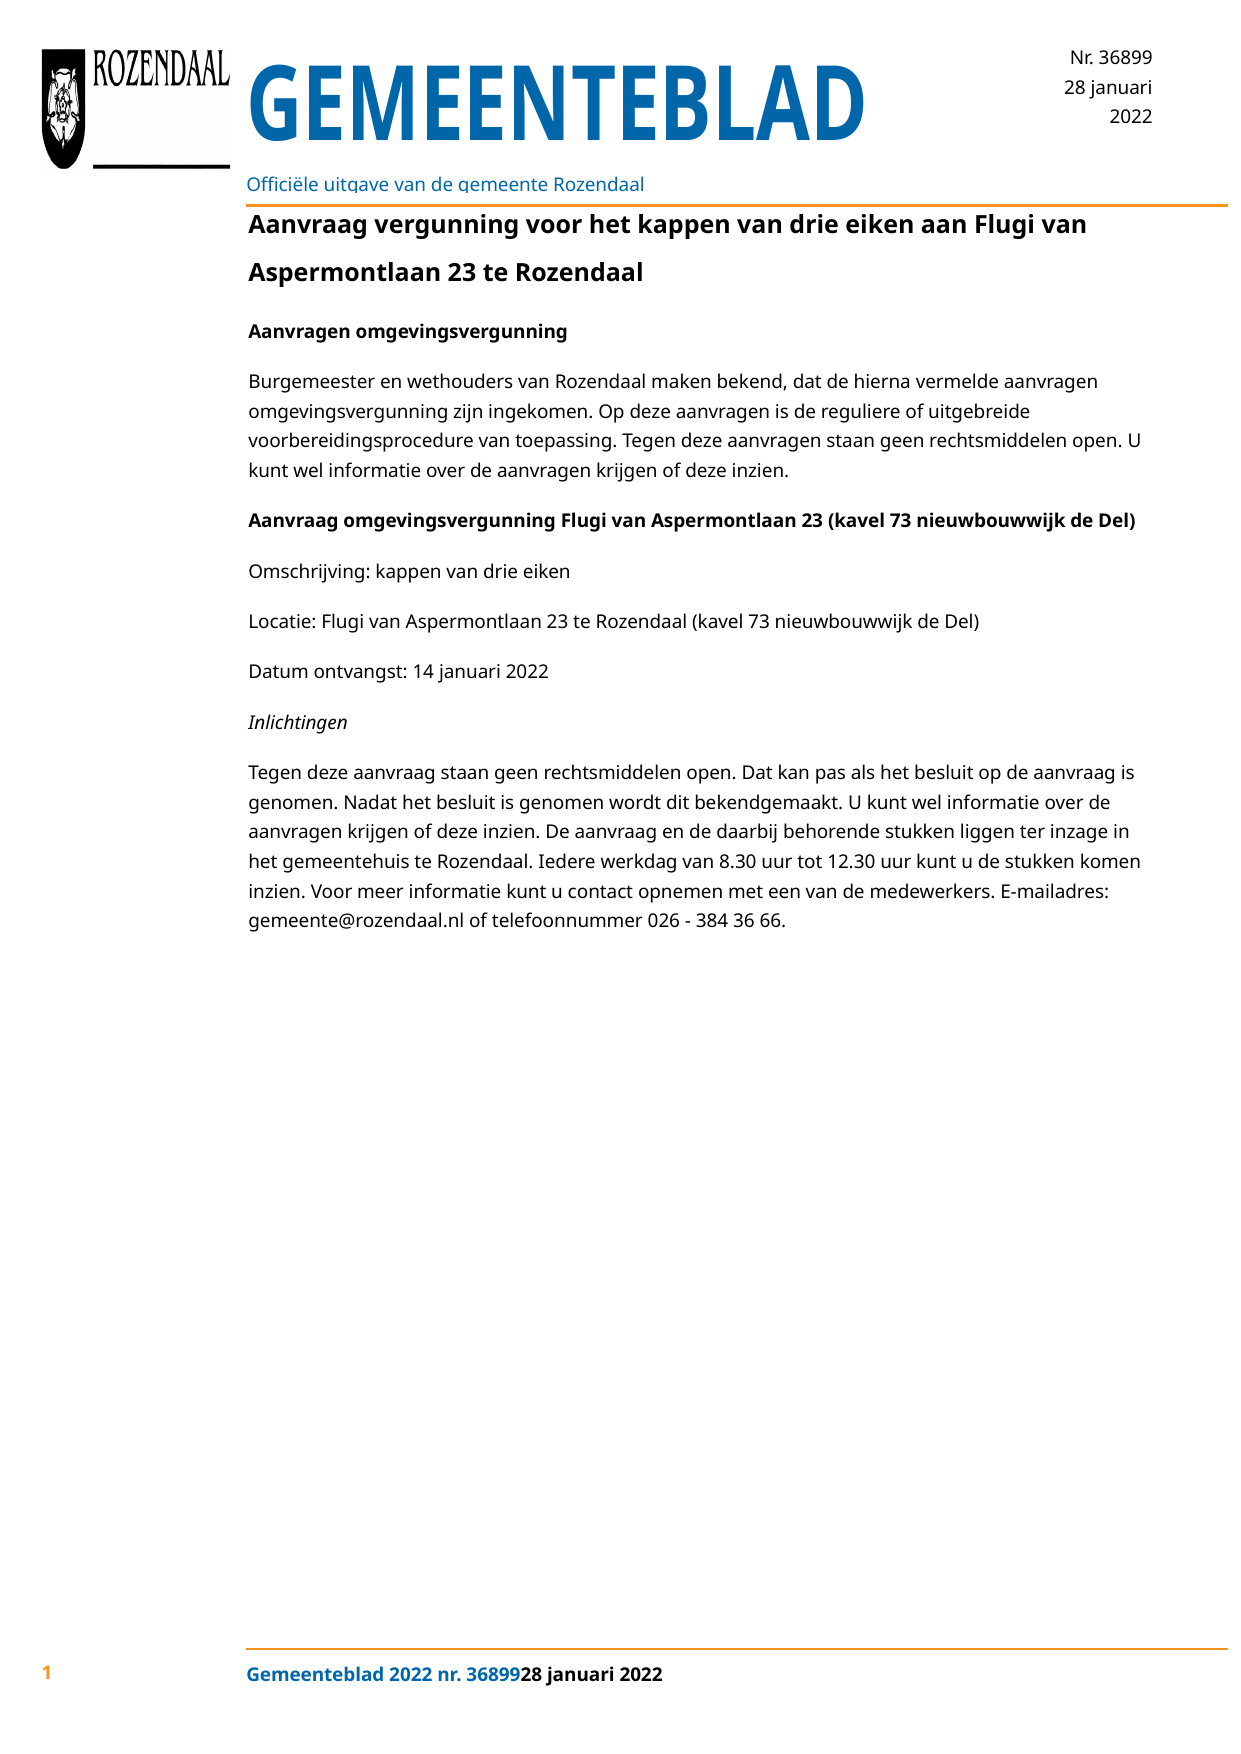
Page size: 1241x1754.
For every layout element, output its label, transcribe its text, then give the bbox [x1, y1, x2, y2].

text Locatie: Flugi van Aspermontlaan 23 te Rozendaal (kavel 73 nieuwbouwwijk de Del) [248, 608, 1152, 634]
text Datum ontvangst: 14 januari 2022 [248, 659, 1152, 684]
text Burgemeester en wethouders van Rozendaal maken bekend, dat de hierna vermelde aanvragen omgevingsvergunning zijn ingekomen. Op deze aanvragen is de reguliere of uitgebreide voorbereidingsprocedure van toepassing. Tegen deze aanvragen staan geen rechtsmiddelen open. U kunt wel informatie over de aanvragen krijgen of deze inzien. [248, 368, 1152, 483]
text Inlichtingen [248, 709, 1152, 735]
text Aanvraag vergunning voor het kappen van drie eiken aan Flugi van Aspermontlaan 23 te Rozendaal [248, 207, 1152, 288]
text Omschrijving: kappen van drie eiken [248, 558, 1152, 584]
text Aanvraag omgevingsvergunning Flugi van Aspermontlaan 23 (kavel 73 nieuwbouwwijk de Del) [248, 507, 1152, 533]
picture [41, 47, 231, 172]
text Aanvragen omgevingsvergunning [248, 318, 1152, 344]
text Tegen deze aanvraag staan geen rechtsmiddelen open. Dat kan pas als het besluit op de aanvraag is genomen. Nadat het besluit is genomen wordt dit bekendgemaakt. U kunt wel informatie over de aanvragen krijgen of deze inzien. De aanvraag en de daarbij behorende stukken liggen ter inzage in het gemeentehuis te Rozendaal. Iedere werkdag van 8.30 uur tot 12.30 uur kunt u de stukken komen inzien. Voor meer informatie kunt u contact opnemen met een van de medewerkers. E-mailadres: gemeente@rozendaal.nl of telefoonnummer 026 - 384 36 66. [248, 759, 1152, 933]
